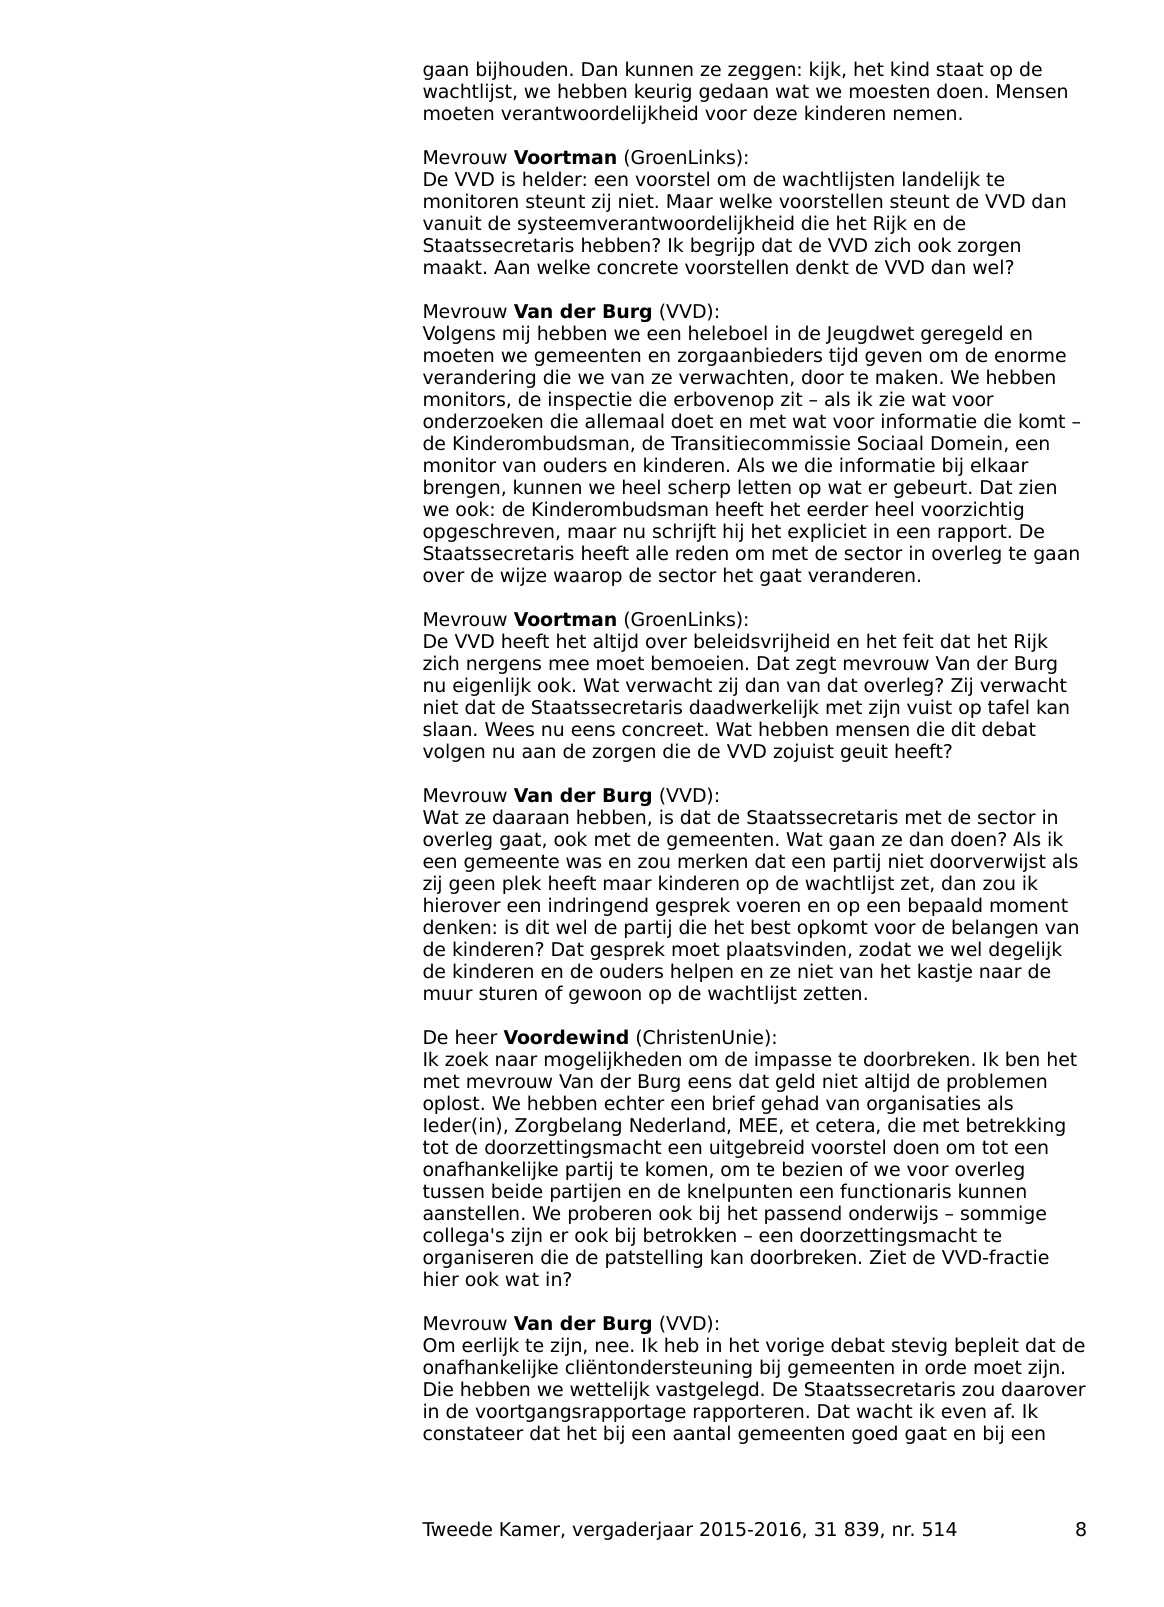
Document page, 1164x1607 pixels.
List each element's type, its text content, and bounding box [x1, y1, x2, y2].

text Mevrouw Van der Burg (VVD): [422, 785, 1087, 807]
text Volgens mij hebben we een heleboel in de Jeugdwet geregeld en moeten we gemeenten en zorgaanbieders tijd geven om de enorme verandering die we van ze verwachten, door te maken. We hebben monitors, de inspectie die erbovenop zit – als ik zie wat voor onderzoeken die allemaal doet en met wat voor informatie die komt – de Kinderombudsman, de Transitiecommissie Sociaal Domein, een monitor van ouders en kinderen. Als we die informatie bij elkaar brengen, kunnen we heel scherp letten op wat er gebeurt. Dat zien we ook: de Kinderombudsman heeft het eerder heel voorzichtig opgeschreven, maar nu schrijft hij het expliciet in een rapport. De Staatssecretaris heeft alle reden om met de sector in overleg te gaan over de wijze waarop de sector het gaat veranderen. [422, 323, 1087, 587]
text Ik zoek naar mogelijkheden om de impasse te doorbreken. Ik ben het met mevrouw Van der Burg eens dat geld niet altijd de problemen oplost. We hebben echter een brief gehad van organisaties als Ieder(in), Zorgbelang Nederland, MEE, et cetera, die met betrekking tot de doorzettingsmacht een uitgebreid voorstel doen om tot een onafhankelijke partij te komen, om te bezien of we voor overleg tussen beide partijen en de knelpunten een functionaris kunnen aanstellen. We proberen ook bij het passend onderwijs – sommige collega's zijn er ook bij betrokken – een doorzettingsmacht te organiseren die de patstelling kan doorbreken. Ziet de VVD-fractie hier ook wat in? [422, 1049, 1087, 1291]
text Mevrouw Voortman (GroenLinks): [422, 609, 1087, 631]
text gaan bijhouden. Dan kunnen ze zeggen: kijk, het kind staat op de wachtlijst, we hebben keurig gedaan wat we moesten doen. Mensen moeten verantwoordelijkheid voor deze kinderen nemen. [422, 59, 1087, 125]
text Wat ze daaraan hebben, is dat de Staatssecretaris met de sector in overleg gaat, ook met de gemeenten. Wat gaan ze dan doen? Als ik een gemeente was en zou merken dat een partij niet doorverwijst als zij geen plek heeft maar kinderen op de wachtlijst zet, dan zou ik hierover een indringend gesprek voeren en op een bepaald moment denken: is dit wel de partij die het best opkomt voor de belangen van de kinderen? Dat gesprek moet plaatsvinden, zodat we wel degelijk de kinderen en de ouders helpen en ze niet van het kastje naar de muur sturen of gewoon op de wachtlijst zetten. [422, 807, 1087, 1005]
text Om eerlijk te zijn, nee. Ik heb in het vorige debat stevig bepleit dat de onafhankelijke cliëntondersteuning bij gemeenten in orde moet zijn. Die hebben we wettelijk vastgelegd. De Staatssecretaris zou daarover in de voortgangsrapportage rapporteren. Dat wacht ik even af. Ik constateer dat het bij een aantal gemeenten goed gaat en bij een [422, 1335, 1087, 1445]
text De VVD is helder: een voorstel om de wachtlijsten landelijk te monitoren steunt zij niet. Maar welke voorstellen steunt de VVD dan vanuit de systeemverantwoordelijkheid die het Rijk en de Staatssecretaris hebben? Ik begrijp dat de VVD zich ook zorgen maakt. Aan welke concrete voorstellen denkt de VVD dan wel? [422, 169, 1087, 279]
text De VVD heeft het altijd over beleidsvrijheid en het feit dat het Rijk zich nergens mee moet bemoeien. Dat zegt mevrouw Van der Burg nu eigenlijk ook. Wat verwacht zij dan van dat overleg? Zij verwacht niet dat de Staatssecretaris daadwerkelijk met zijn vuist op tafel kan slaan. Wees nu eens concreet. Wat hebben mensen die dit debat volgen nu aan de zorgen die de VVD zojuist geuit heeft? [422, 631, 1087, 763]
text De heer Voordewind (ChristenUnie): [422, 1027, 1087, 1049]
text Mevrouw Van der Burg (VVD): [422, 1313, 1087, 1335]
text Mevrouw Voortman (GroenLinks): [422, 147, 1087, 169]
text Mevrouw Van der Burg (VVD): [422, 301, 1087, 323]
